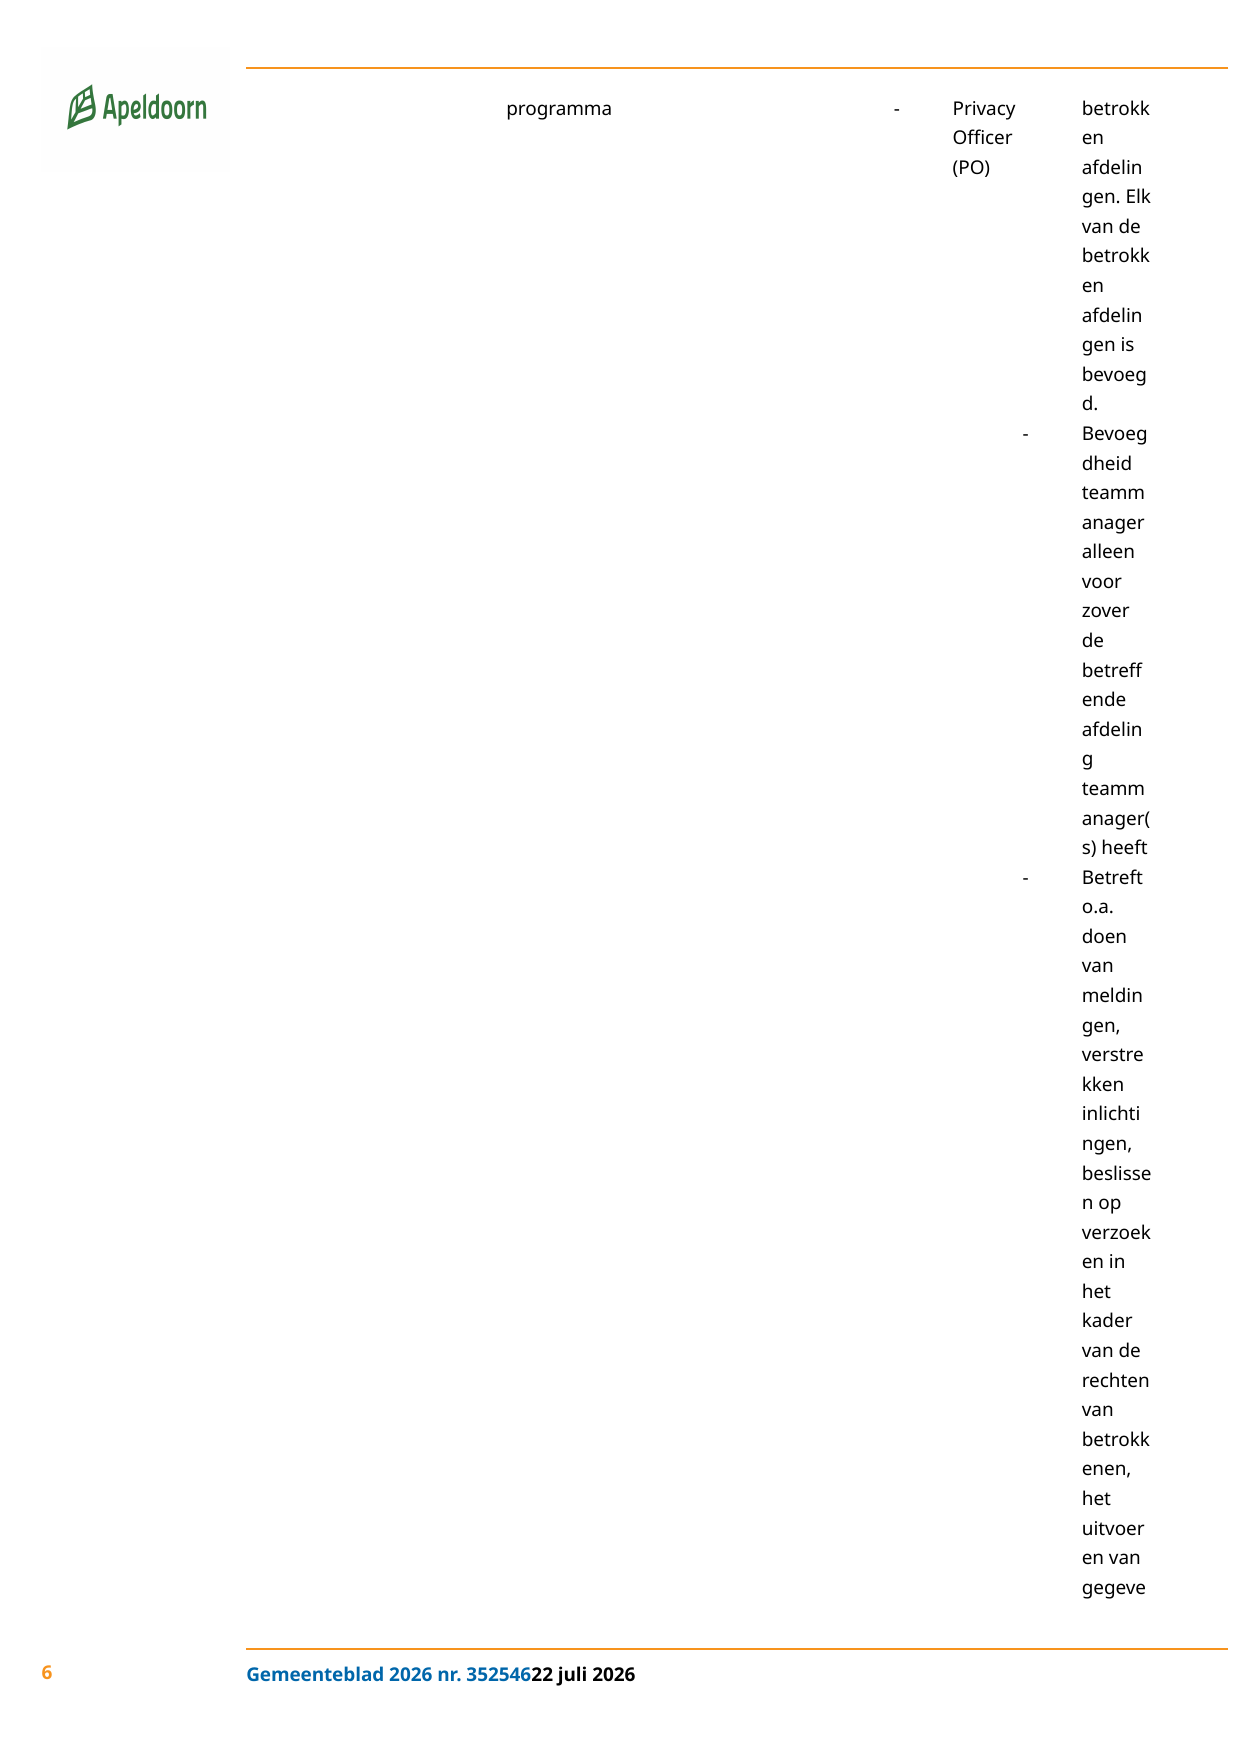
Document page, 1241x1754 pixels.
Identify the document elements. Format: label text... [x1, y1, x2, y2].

table_cell betrokken afdelingen. Elk van de betrokken afdelingen is bevoegd. Bevoegdheid teammanager alleen voor zover de betreffende afdeling teammanager(s) heeft Betreft o.a. doen van meldingen, verstrekken inlichtingen, beslissen op verzoeken in het kader van de rechten van betrokkenen, het uitvoeren van gegeve [1023, 95, 1152, 1600]
table_cell [248, 95, 377, 1600]
table_cell Privacy Officer (PO) [894, 95, 1022, 1600]
table_cell programma [506, 95, 635, 1600]
picture [41, 47, 231, 172]
table_cell [635, 95, 764, 1600]
table_cell [377, 95, 506, 1600]
table_cell [764, 95, 893, 1600]
